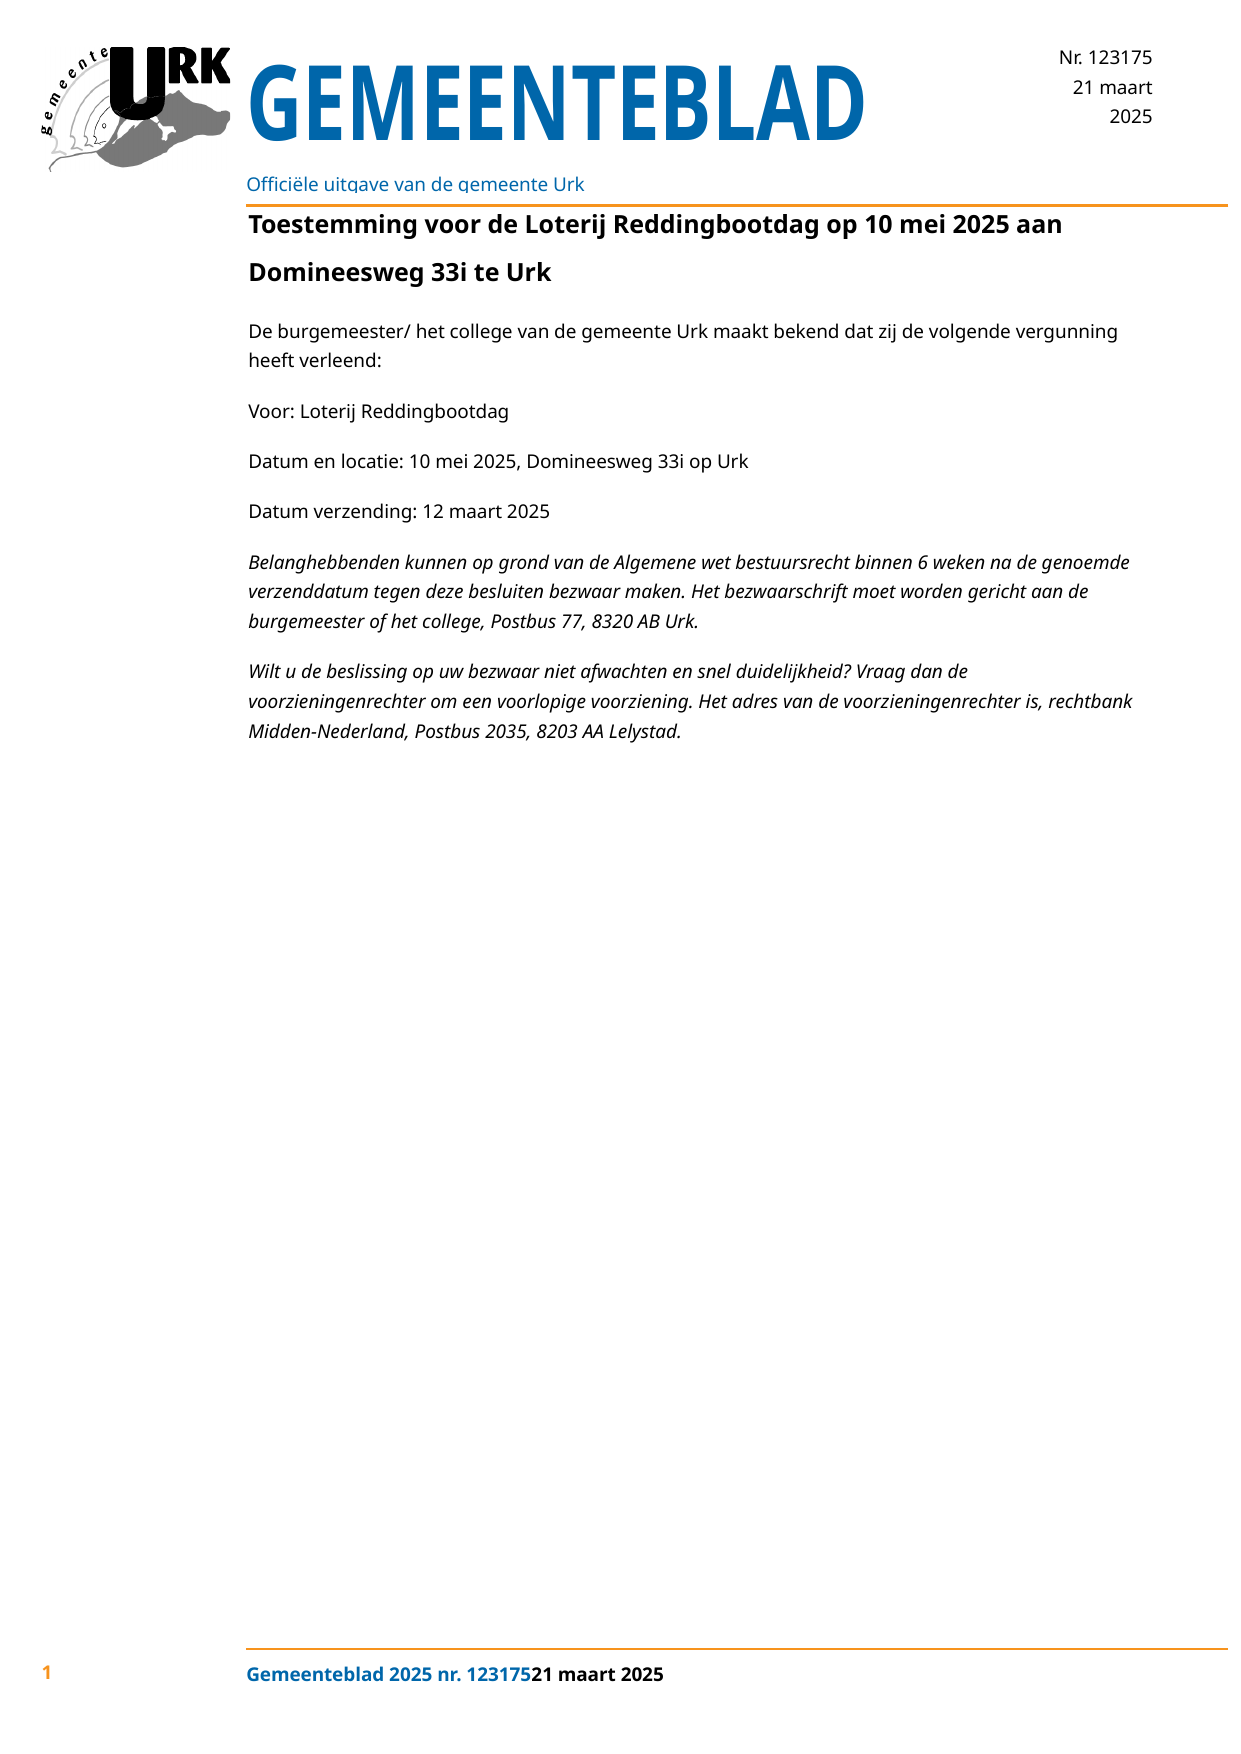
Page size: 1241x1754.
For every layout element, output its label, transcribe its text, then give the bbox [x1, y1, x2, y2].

picture [41, 47, 231, 172]
text Datum en locatie: 10 mei 2025, Domineesweg 33i op Urk [248, 448, 1152, 474]
text Voor: Loterij Reddingbootdag [248, 398, 1152, 424]
text Datum verzending: 12 maart 2025 [248, 499, 1152, 524]
text Wilt u de beslissing op uw bezwaar niet afwachten en snel duidelijkheid? Vraag dan de voorzieningenrechter om een voorlopige voorziening. Het adres van de voorzieningenrechter is, rechtbank Midden-Nederland, Postbus 2035, 8203 AA Lelystad. [248, 659, 1152, 744]
text De burgemeester/ het college van de gemeente Urk maakt bekend dat zij de volgende vergunning heeft verleend: [248, 318, 1152, 373]
text Belanghebbenden kunnen op grond van de Algemene wet bestuursrecht binnen 6 weken na de genoemde verzenddatum tegen deze besluiten bezwaar maken. Het bezwaarschrift moet worden gericht aan de burgemeester of het college, Postbus 77, 8320 AB Urk. [248, 549, 1152, 634]
text Toestemming voor de Loterij Reddingbootdag op 10 mei 2025 aan Domineesweg 33i te Urk [248, 207, 1152, 288]
